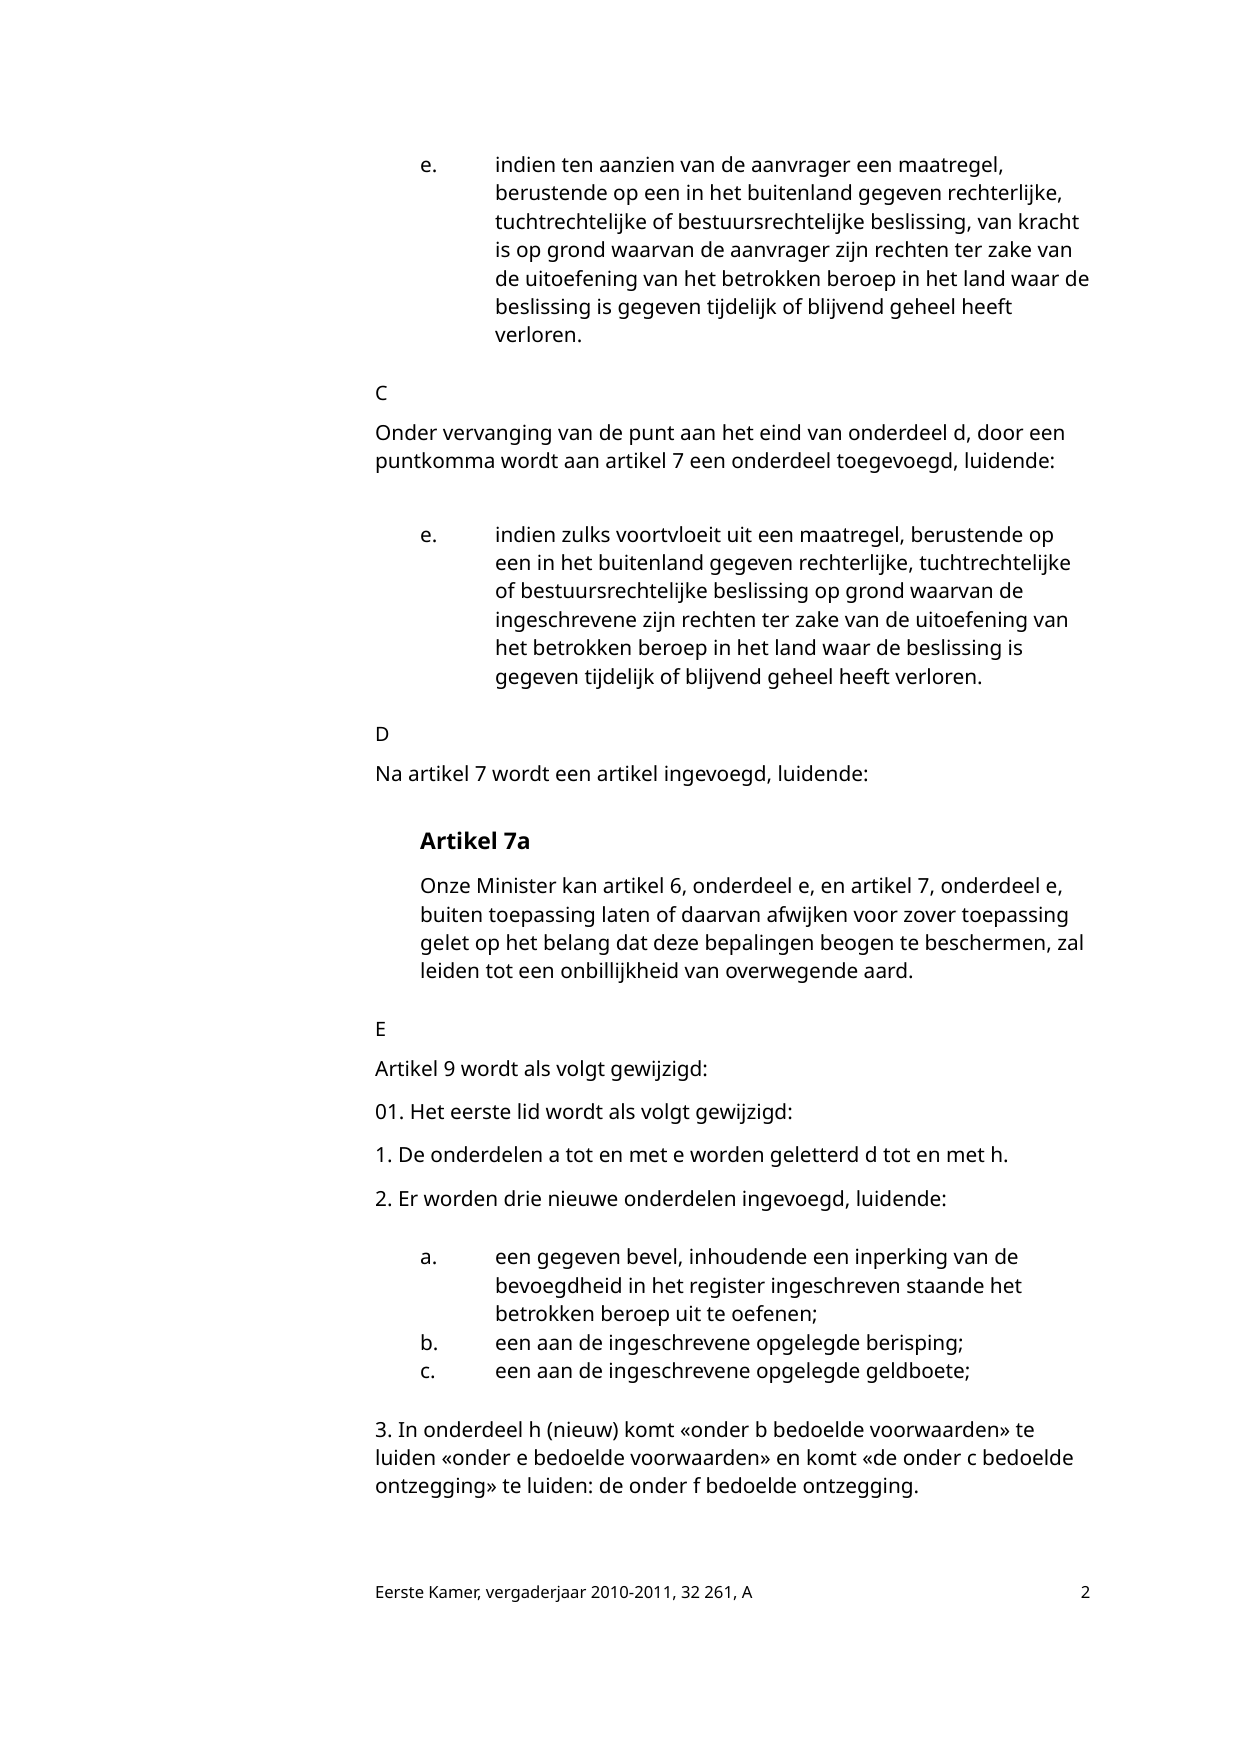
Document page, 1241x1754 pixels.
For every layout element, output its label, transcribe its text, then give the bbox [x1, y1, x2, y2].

text Artikel 9 wordt als volgt gewijzigd: [375, 1054, 1090, 1082]
list een gegeven bevel, inhoudende een inperking van de bevoegdheid in het register ingeschreven staande het betrokken beroep uit te oefenen; [420, 1242, 1090, 1328]
list een aan de ingeschrevene opgelegde geldboete; [420, 1356, 1090, 1385]
text Na artikel 7 wordt een artikel ingevoegd, luidende: [375, 759, 1090, 787]
subtitle Artikel 7a [420, 825, 1090, 856]
text E [375, 1015, 1090, 1042]
text 2. Er worden drie nieuwe onderdelen ingevoegd, luidende: [375, 1184, 1090, 1212]
text Onder vervanging van de punt aan het eind van onderdeel d, door een puntkomma wordt aan artikel 7 een onderdeel toegevoegd, luidende: [375, 418, 1090, 475]
list indien zulks voortvloeit uit een maatregel, berustende op een in het buitenland gegeven rechterlijke, tuchtrechtelijke of bestuursrechtelijke beslissing op grond waarvan de ingeschrevene zijn rechten ter zake van de uitoefening van het betrokken beroep in het land waar de beslissing is gegeven tijdelijk of blijvend geheel heeft verloren. [420, 520, 1090, 690]
text 3. In onderdeel h (nieuw) komt «onder b bedoelde voorwaarden» te luiden «onder e bedoelde voorwaarden» en komt «de onder c bedoelde ontzegging» te luiden: de onder f bedoelde ontzegging. [375, 1415, 1090, 1500]
text C [375, 379, 1090, 406]
text D [375, 720, 1090, 747]
text 1. De onderdelen a tot en met e worden geletterd d tot en met h. [375, 1141, 1090, 1169]
list een aan de ingeschrevene opgelegde berisping; [420, 1328, 1090, 1356]
text Onze Minister kan artikel 6, onderdeel e, en artikel 7, onderdeel e, buiten toepassing laten of daarvan afwijken voor zover toepassing gelet op het belang dat deze bepalingen beogen te beschermen, zal leiden tot een onbillijkheid van overwegende aard. [420, 871, 1090, 985]
list indien ten aanzien van de aanvrager een maatregel, berustende op een in het buitenland gegeven rechterlijke, tuchtrechtelijke of bestuursrechtelijke beslissing, van kracht is op grond waarvan de aanvrager zijn rechten ter zake van de uitoefening van het betrokken beroep in het land waar de beslissing is gegeven tijdelijk of blijvend geheel heeft verloren. [420, 150, 1090, 349]
text 01. Het eerste lid wordt als volgt gewijzigd: [375, 1097, 1090, 1126]
